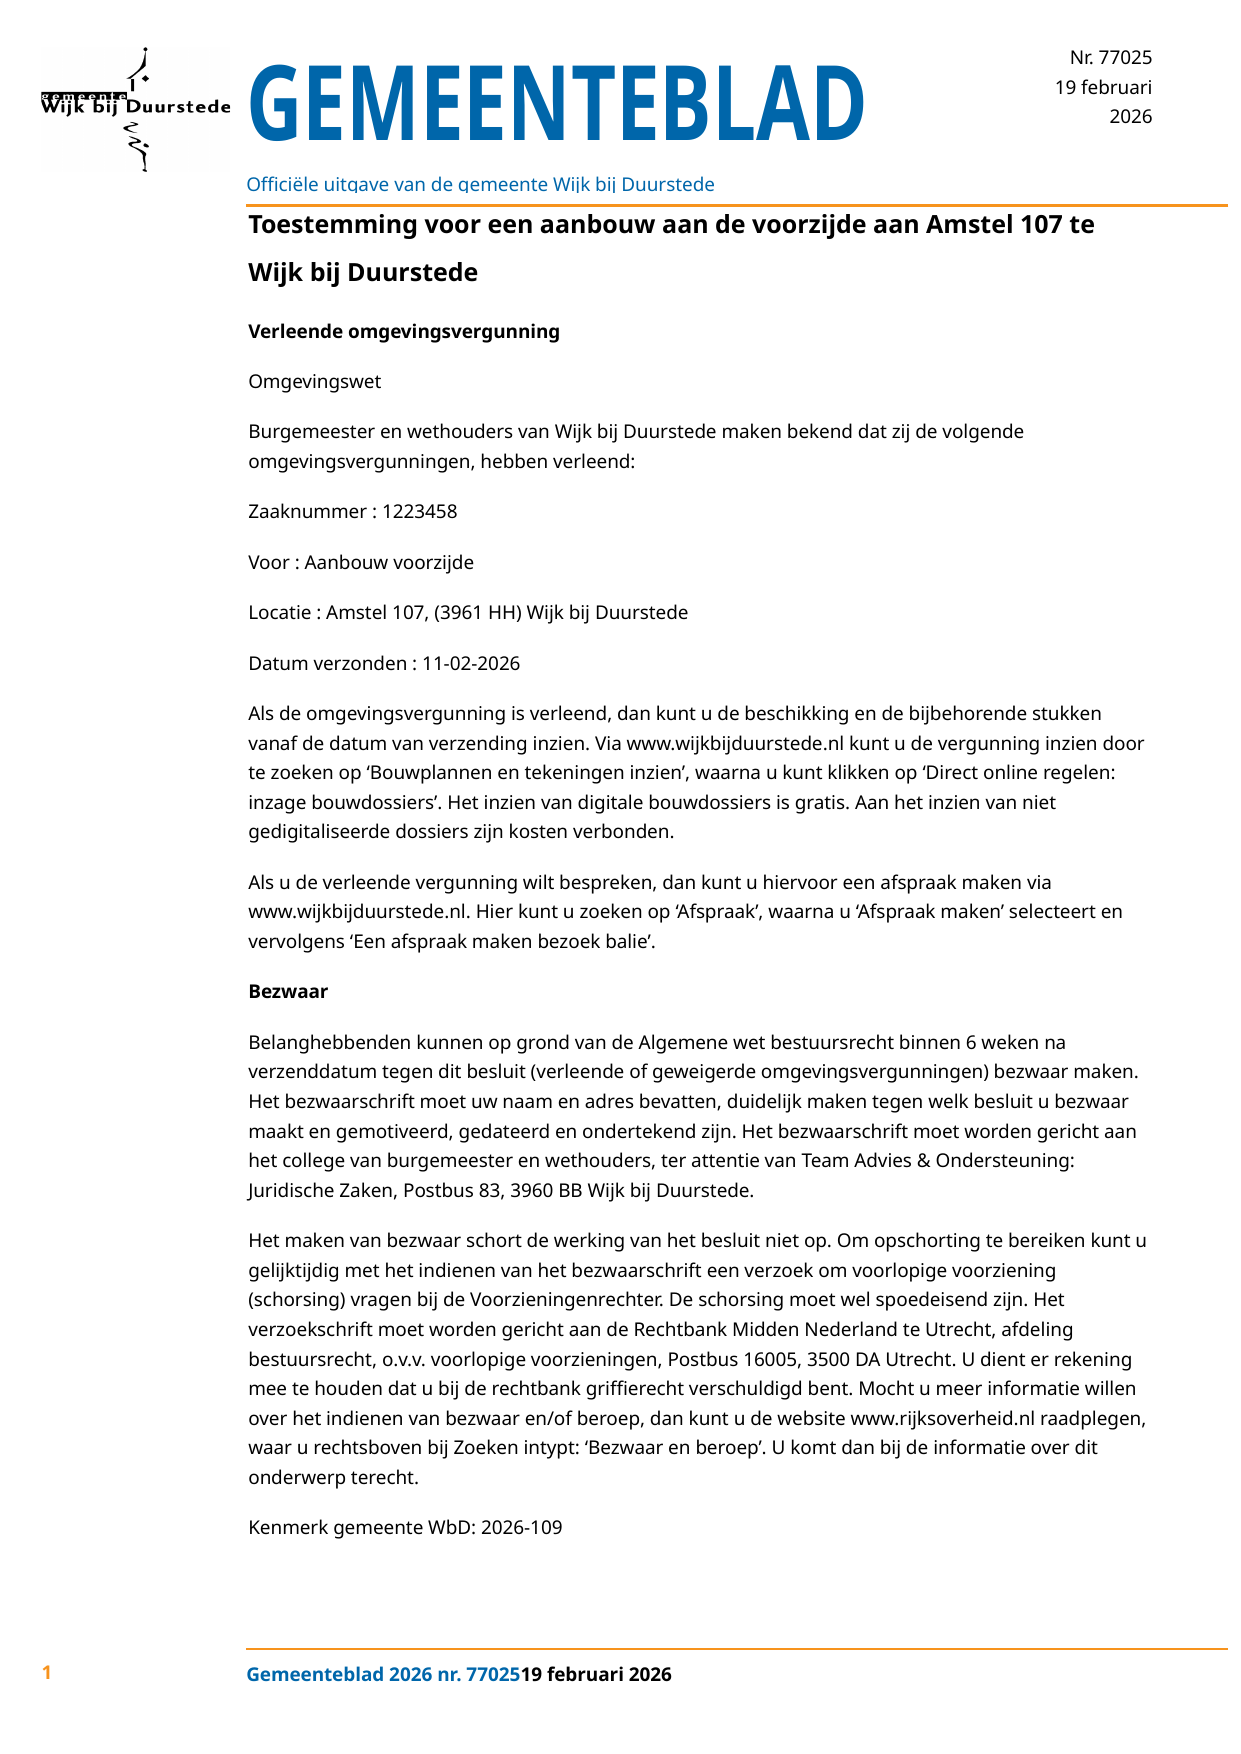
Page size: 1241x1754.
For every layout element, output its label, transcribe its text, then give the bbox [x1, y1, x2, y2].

text Kenmerk gemeente WbD: 2026-109 [248, 1514, 1152, 1540]
text Voor : Aanbouw voorzijde [248, 549, 1152, 575]
text Verleende omgevingsvergunning [248, 318, 1152, 344]
text Datum verzonden : 11-02-2026 [248, 650, 1152, 676]
text Als u de verleende vergunning wilt bespreken, dan kunt u hiervoor een afspraak maken via www.wijkbijduurstede.nl. Hier kunt u zoeken op ‘Afspraak’, waarna u ‘Afspraak maken’ selecteert en vervolgens ‘Een afspraak maken bezoek balie’. [248, 869, 1152, 954]
text Zaaknummer : 1223458 [248, 499, 1152, 524]
text Belanghebbenden kunnen op grond van de Algemene wet bestuursrecht binnen 6 weken na verzenddatum tegen dit besluit (verleende of geweigerde omgevingsvergunningen) bezwaar maken. Het bezwaarschrift moet uw naam en adres bevatten, duidelijk maken tegen welk besluit u bezwaar maakt en gemotiveerd, gedateerd en ondertekend zijn. Het bezwaarschrift moet worden gericht aan het college van burgemeester en wethouders, ter attentie van Team Advies & Ondersteuning: Juridische Zaken, Postbus 83, 3960 BB Wijk bij Duurstede. [248, 1029, 1152, 1203]
text Burgemeester en wethouders van Wijk bij Duurstede maken bekend dat zij de volgende omgevingsvergunningen, hebben verleend: [248, 419, 1152, 474]
text Locatie : Amstel 107, (3961 HH) Wijk bij Duurstede [248, 599, 1152, 625]
text Als de omgevingsvergunning is verleend, dan kunt u de beschikking en de bijbehorende stukken vanaf de datum van verzending inzien. Via www.wijkbijduurstede.nl kunt u de vergunning inzien door te zoeken op ‘Bouwplannen en tekeningen inzien’, waarna u kunt klikken op ‘Direct online regelen: inzage bouwdossiers’. Het inzien van digitale bouwdossiers is gratis. Aan het inzien van niet gedigitaliseerde dossiers zijn kosten verbonden. [248, 700, 1152, 844]
text Omgevingswet [248, 368, 1152, 394]
text Bezwaar [248, 979, 1152, 1004]
text Het maken van bezwaar schort de werking van het besluit niet op. Om opschorting te bereiken kunt u gelijktijdig met het indienen van het bezwaarschrift een verzoek om voorlopige voorziening (schorsing) vragen bij de Voorzieningenrechter. De schorsing moet wel spoedeisend zijn. Het verzoekschrift moet worden gericht aan de Rechtbank Midden Nederland te Utrecht, afdeling bestuursrecht, o.v.v. voorlopige voorzieningen, Postbus 16005, 3500 DA Utrecht. U dient er rekening mee te houden dat u bij de rechtbank griffierecht verschuldigd bent. Mocht u meer informatie willen over het indienen van bezwaar en/of beroep, dan kunt u de website www.rijksoverheid.nl raadplegen, waar u rechtsboven bij Zoeken intypt: ‘Bezwaar en beroep’. U komt dan bij de informatie over dit onderwerp terecht. [248, 1227, 1152, 1490]
picture [41, 47, 231, 172]
text Toestemming voor een aanbouw aan de voorzijde aan Amstel 107 te Wijk bij Duurstede [248, 207, 1152, 288]
